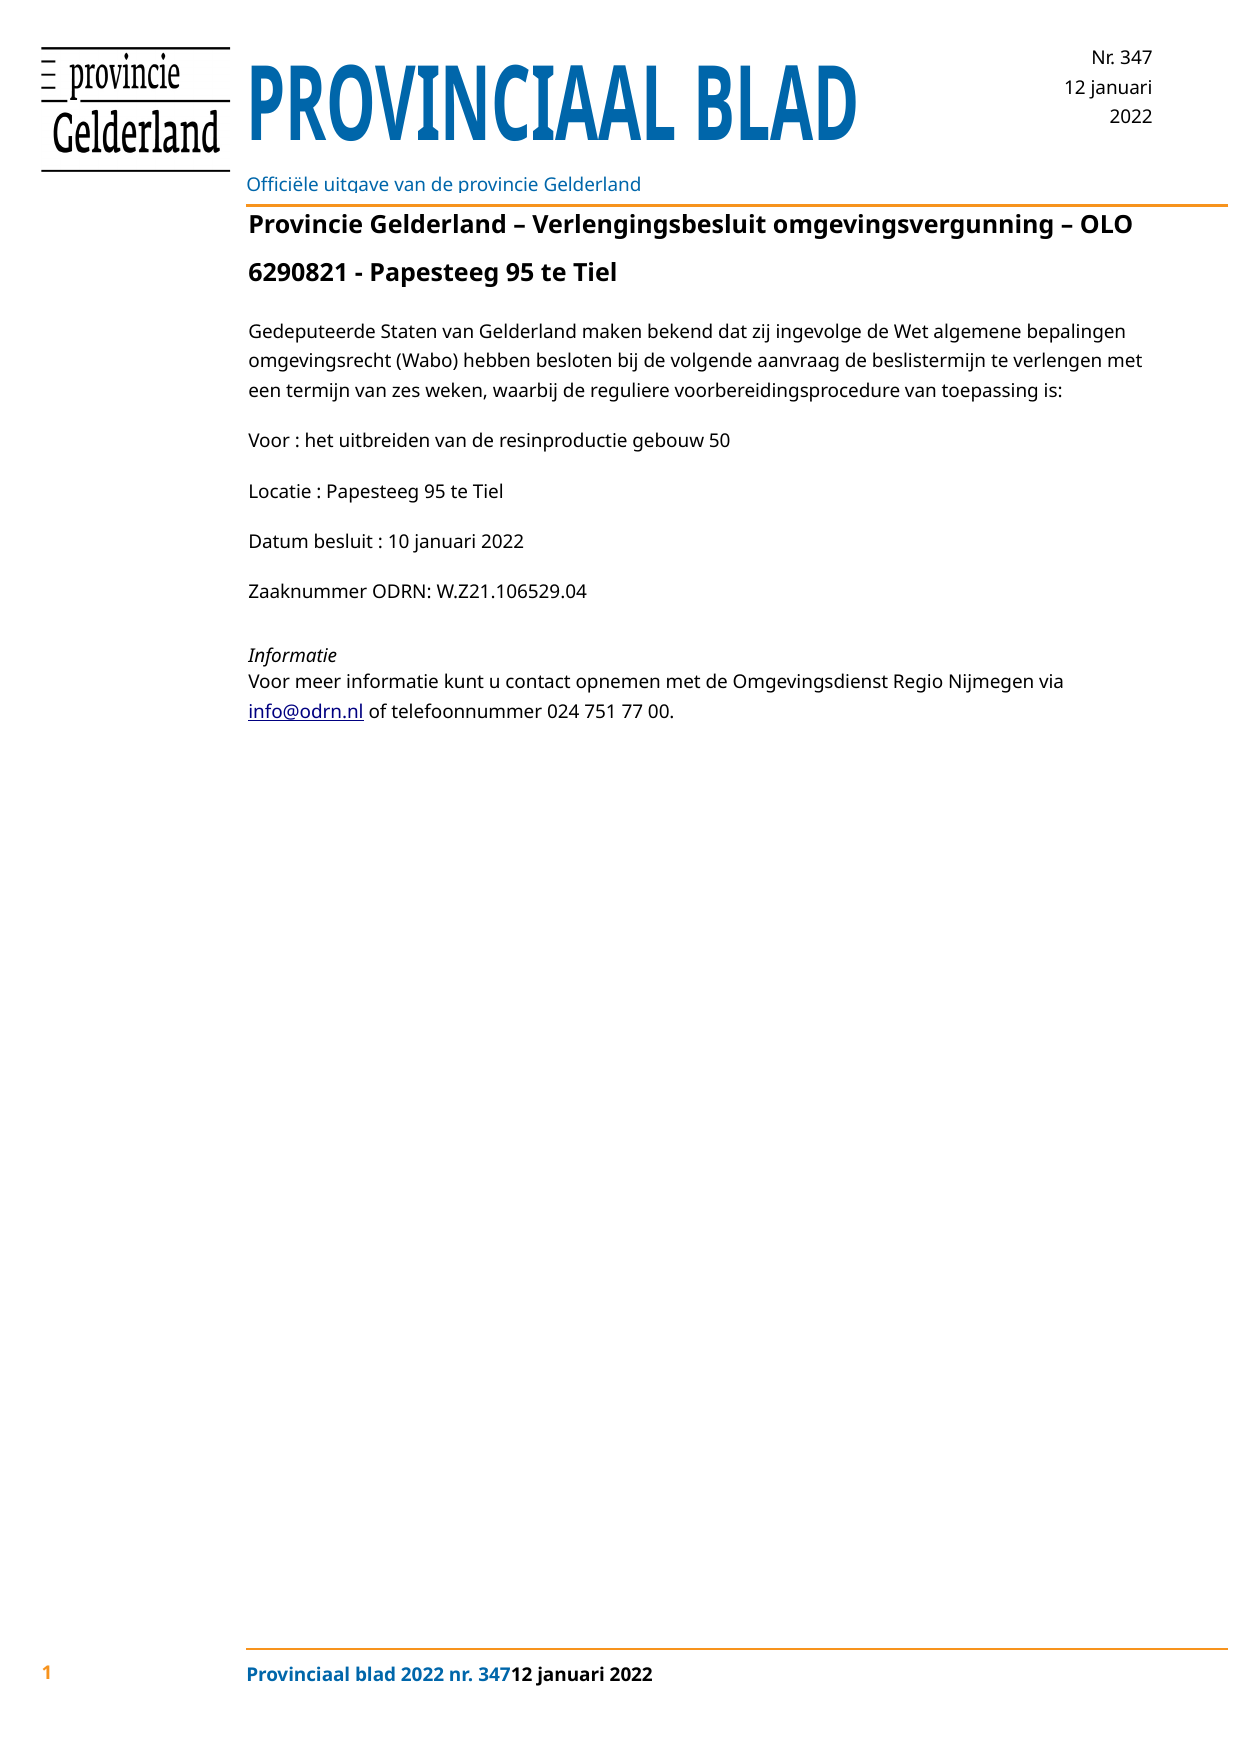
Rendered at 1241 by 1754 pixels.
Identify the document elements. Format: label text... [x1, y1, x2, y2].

text Provincie Gelderland – Verlengingsbesluit omgevingsvergunning – OLO 6290821 - Papesteeg 95 te Tiel [248, 207, 1152, 288]
text Zaaknummer ODRN: W.Z21.106529.04 [248, 579, 1152, 604]
text Gedeputeerde Staten van Gelderland maken bekend dat zij ingevolge de Wet algemene bepalingen omgevingsrecht (Wabo) hebben besloten bij de volgende aanvraag de beslistermijn te verlengen met een termijn van zes weken, waarbij de reguliere voorbereidingsprocedure van toepassing is: [248, 318, 1152, 403]
text Datum besluit : 10 januari 2022 [248, 528, 1152, 554]
text Informatie [248, 643, 1152, 668]
text Voor : het uitbreiden van de resinproductie gebouw 50 [248, 427, 1152, 453]
picture [41, 47, 231, 172]
text Voor meer informatie kunt u contact opnemen met de Omgevingsdienst Regio Nijmegen via info@odrn.nl of telefoonnummer 024 751 77 00. [248, 668, 1152, 724]
text Locatie : Papesteeg 95 te Tiel [248, 478, 1152, 504]
